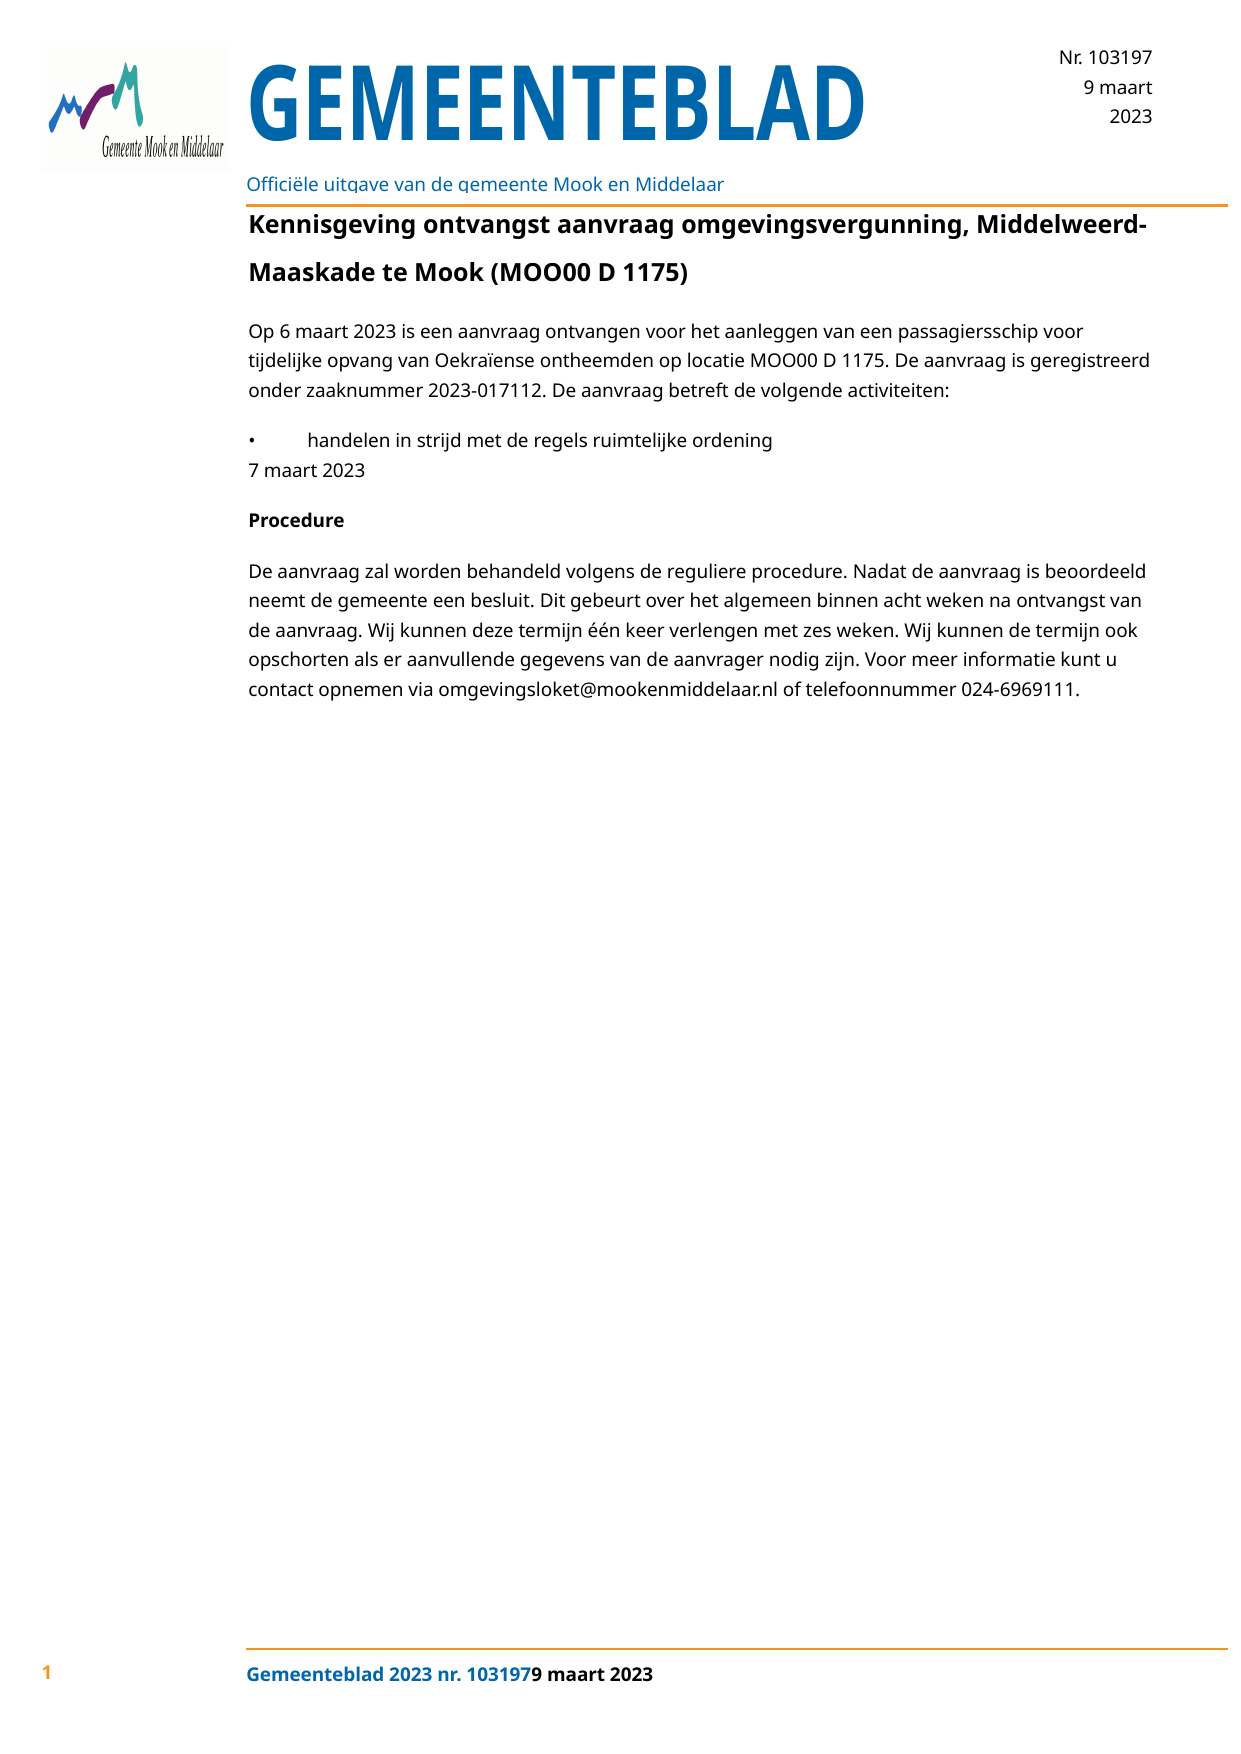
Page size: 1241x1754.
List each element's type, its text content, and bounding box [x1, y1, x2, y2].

picture [41, 47, 231, 172]
text 7 maart 2023 [248, 457, 1152, 483]
text Procedure [248, 507, 1152, 533]
text De aanvraag zal worden behandeld volgens de reguliere procedure. Nadat de aanvraag is beoordeeld neemt de gemeente een besluit. Dit gebeurt over het algemeen binnen acht weken na ontvangst van de aanvraag. Wij kunnen deze termijn één keer verlengen met zes weken. Wij kunnen de termijn ook opschorten als er aanvullende gegevens van de aanvrager nodig zijn. Voor meer informatie kunt u contact opnemen via omgevingsloket@mookenmiddelaar.nl of telefoonnummer 024-6969111. [248, 558, 1152, 702]
text Op 6 maart 2023 is een aanvraag ontvangen voor het aanleggen van een passagiersschip voor tijdelijke opvang van Oekraïense ontheemden op locatie MOO00 D 1175. De aanvraag is geregistreerd onder zaaknummer 2023-017112. De aanvraag betreft de volgende activiteiten: [248, 318, 1152, 403]
list handelen in strijd met de regels ruimtelijke ordening [248, 427, 1152, 453]
text Kennisgeving ontvangst aanvraag omgevingsvergunning, Middelweerd-Maaskade te Mook (MOO00 D 1175) [248, 207, 1152, 288]
